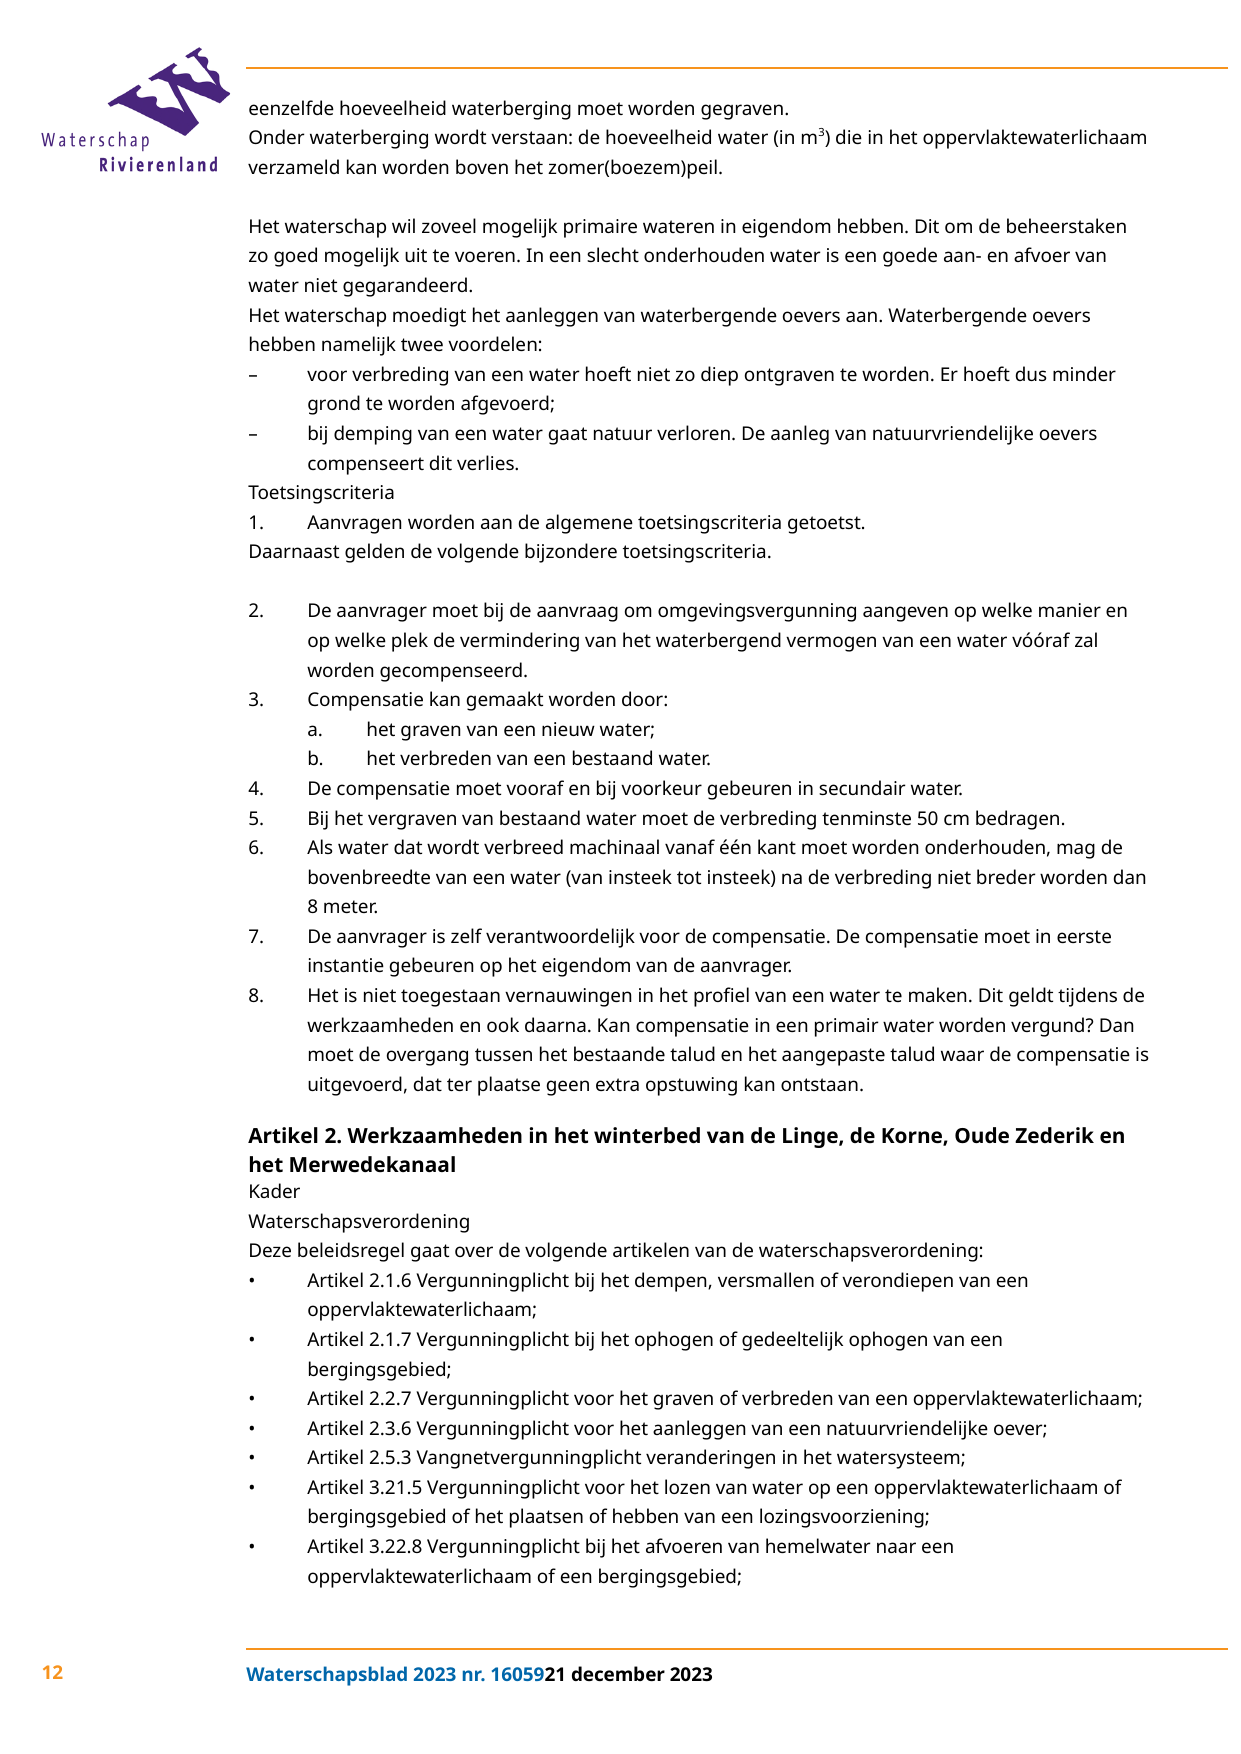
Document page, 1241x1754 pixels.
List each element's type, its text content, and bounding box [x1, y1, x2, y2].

picture [41, 47, 231, 172]
list Artikel 2.2.7 Vergunningplicht voor het graven of verbreden van een oppervlaktewaterlichaam; [248, 1385, 1152, 1411]
text Waterschapsverordening [248, 1208, 1152, 1234]
list Bij het vergraven van bestaand water moet de verbreding tenminste 50 cm bedragen. [248, 805, 1152, 831]
list het graven van een nieuw water; [307, 716, 1152, 742]
list Artikel 3.21.5 Vergunningplicht voor het lozen van water op een oppervlaktewaterlichaam of bergingsgebied of het plaatsen of hebben van een lozingsvoorziening; [248, 1474, 1152, 1529]
text Toetsingscriteria [248, 479, 1152, 505]
list Als water dat wordt verbreed machinaal vanaf één kant moet worden onderhouden, mag de bovenbreedte van een water (van insteek tot insteek) na de verbreding niet breder worden dan 8 meter. [248, 834, 1152, 919]
text Artikel 2. Werkzaamheden in het winterbed van de Linge, de Korne, Oude Zederik en het Merwedekanaal [248, 1121, 1152, 1178]
text eenzelfde hoeveelheid waterberging moet worden gegraven. [248, 95, 1152, 121]
text Daarnaast gelden de volgende bijzondere toetsingscriteria. [248, 538, 1152, 564]
list Compensatie kan gemaakt worden door: [248, 686, 1152, 712]
text Het waterschap wil zoveel mogelijk primaire wateren in eigendom hebben. Dit om de beheerstaken zo goed mogelijk uit te voeren. In een slecht onderhouden water is een goede aan- en afvoer van water niet gegarandeerd. [248, 213, 1152, 298]
list De compensatie moet vooraf en bij voorkeur gebeuren in secundair water. [248, 775, 1152, 801]
text Kader [248, 1178, 1152, 1204]
list het verbreden van een bestaand water. [307, 746, 1152, 771]
list De aanvrager is zelf verantwoordelijk voor de compensatie. De compensatie moet in eerste instantie gebeuren op het eigendom van de aanvrager. [248, 923, 1152, 978]
text Deze beleidsregel gaat over de volgende artikelen van de waterschapsverordening: [248, 1237, 1152, 1263]
list Artikel 2.1.6 Vergunningplicht bij het dempen, versmallen of verondiepen van een oppervlaktewaterlichaam; [248, 1267, 1152, 1322]
text Het waterschap moedigt het aanleggen van waterbergende oevers aan. Waterbergende oevers hebben namelijk twee voordelen: [248, 302, 1152, 357]
list Aanvragen worden aan de algemene toetsingscriteria getoetst. [248, 509, 1152, 535]
text Onder waterberging wordt verstaan: de hoeveelheid water (in m3) die in het oppervlaktewaterlichaam verzameld kan worden boven het zomer(boezem)peil. [248, 124, 1152, 180]
list Het is niet toegestaan vernauwingen in het profiel van een water te maken. Dit geldt tijdens de werkzaamheden en ook daarna. Kan compensatie in een primair water worden vergund? Dan moet de overgang tussen het bestaande talud en het aangepaste talud waar de compensatie is uitgevoerd, dat ter plaatse geen extra opstuwing kan ontstaan. [248, 982, 1152, 1097]
list Artikel 2.1.7 Vergunningplicht bij het ophogen of gedeeltelijk ophogen van een bergingsgebied; [248, 1326, 1152, 1382]
list Artikel 2.5.3 Vangnetvergunningplicht veranderingen in het watersysteem; [248, 1444, 1152, 1470]
list Artikel 3.22.8 Vergunningplicht bij het afvoeren van hemelwater naar een oppervlaktewaterlichaam of een bergingsgebied; [248, 1533, 1152, 1589]
list De aanvrager moet bij de aanvraag om omgevingsvergunning aangeven op welke manier en op welke plek de vermindering van het waterbergend vermogen van een water vóóraf zal worden gecompenseerd. [248, 598, 1152, 683]
list bij demping van een water gaat natuur verloren. De aanleg van natuurvriendelijke oevers compenseert dit verlies. [248, 420, 1152, 476]
list voor verbreding van een water hoeft niet zo diep ontgraven te worden. Er hoeft dus minder grond te worden afgevoerd; [248, 361, 1152, 416]
list Artikel 2.3.6 Vergunningplicht voor het aanleggen van een natuurvriendelijke oever; [248, 1415, 1152, 1441]
